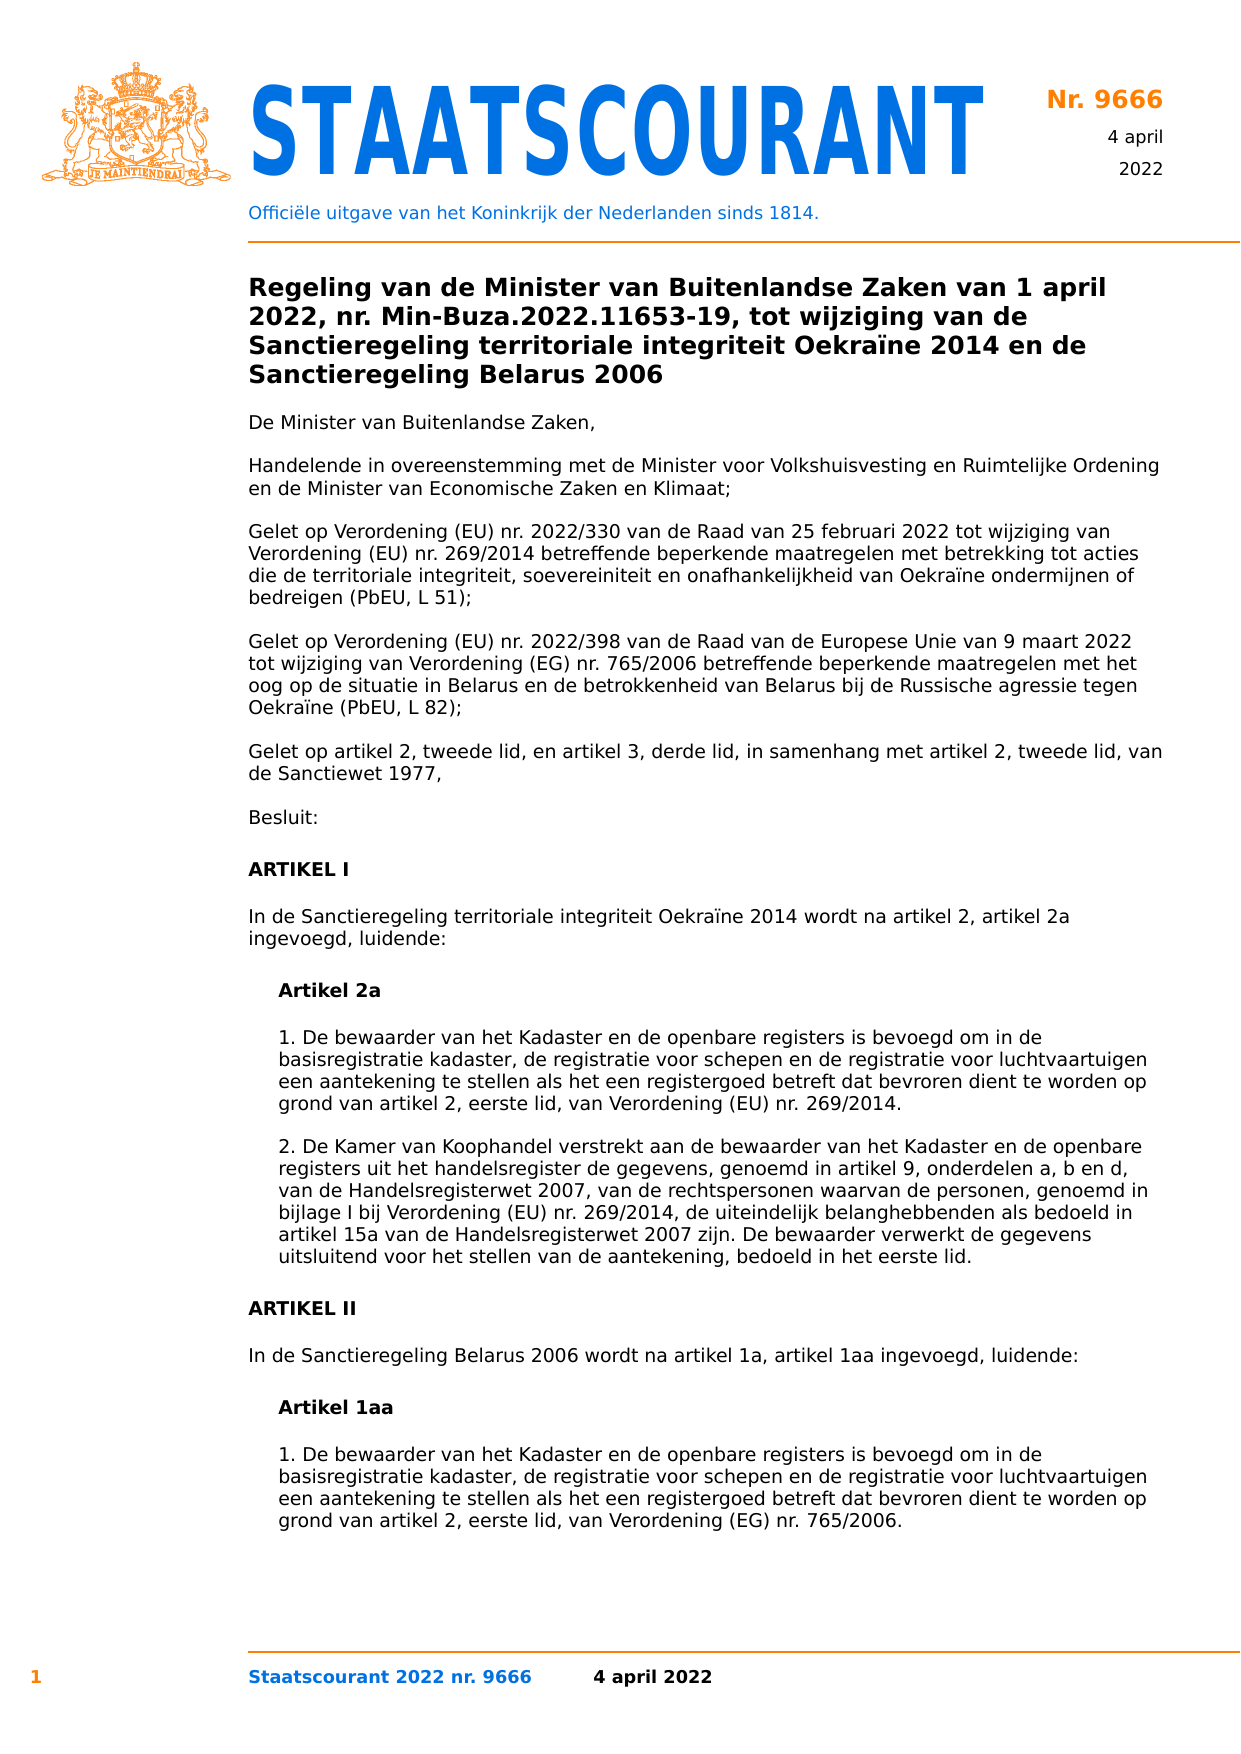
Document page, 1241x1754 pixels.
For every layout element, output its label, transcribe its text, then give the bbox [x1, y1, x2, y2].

text Gelet op Verordening (EU) nr. 2022/330 van de Raad van 25 februari 2022 tot wijziging van Verordening (EU) nr. 269/2014 betreffende beperkende maatregelen met betrekking tot acties die de territoriale integriteit, soevereiniteit en onafhankelijkheid van Oekraïne ondermijnen of bedreigen (PbEU, L 51); [248, 521, 1163, 609]
subtitle Artikel 1aa [278, 1397, 1163, 1419]
text In de Sanctieregeling Belarus 2006 wordt na artikel 1a, artikel 1aa ingevoegd, luidende: [248, 1345, 1163, 1367]
table_header [25, 62, 248, 241]
text In de Sanctieregeling territoriale integriteit Oekraïne 2014 wordt na artikel 2, artikel 2a ingevoegd, luidende: [248, 906, 1163, 949]
text De Minister van Buitenlandse Zaken, [248, 412, 1163, 433]
table_cell 4 april [998, 121, 1240, 153]
text Gelet op artikel 2, tweede lid, en artikel 3, derde lid, in samenhang met artikel 2, tweede lid, van de Sanctiewet 1977, [248, 741, 1163, 785]
table_cell 2022 [998, 153, 1240, 203]
picture [41, 62, 231, 186]
subtitle ARTIKEL I [248, 859, 1163, 881]
text Besluit: [248, 807, 1163, 829]
subtitle Regeling van de Minister van Buitenlandse Zaken van 1 april 2022, nr. Min-Buza.2022.11653-19, tot wijziging van de Sanctieregeling territoriale integriteit Oekraïne 2014 en de Sanctieregeling Belarus 2006 [248, 273, 1163, 390]
table_header Nr. 9666 [998, 62, 1240, 121]
table_cell Officiële uitgave van het Koninkrijk der Nederlanden sinds 1814. [248, 203, 1240, 241]
text Gelet op Verordening (EU) nr. 2022/398 van de Raad van de Europese Unie van 9 maart 2022 tot wijziging van Verordening (EG) nr. 765/2006 betreffende beperkende maatregelen met het oog op de situatie in Belarus en de betrokkenheid van Belarus bij de Russische agressie tegen Oekraïne (PbEU, L 82); [248, 631, 1163, 719]
text 1. De bewaarder van het Kadaster en de openbare registers is bevoegd om in de basisregistratie kadaster, de registratie voor schepen en de registratie voor luchtvaartuigen een aantekening te stellen als het een registergoed betreft dat bevroren dient te worden op grond van artikel 2, eerste lid, van Verordening (EU) nr. 269/2014. [278, 1027, 1163, 1114]
table_header STAATSCOURANT [248, 62, 998, 203]
subtitle ARTIKEL II [248, 1298, 1163, 1320]
text 2. De Kamer van Koophandel verstrekt aan de bewaarder van het Kadaster en de openbare registers uit het handelsregister de gegevens, genoemd in artikel 9, onderdelen a, b en d, van de Handelsregisterwet 2007, van de rechtspersonen waarvan de personen, genoemd in bijlage I bij Verordening (EU) nr. 269/2014, de uiteindelijk belanghebbenden als bedoeld in artikel 15a van de Handelsregisterwet 2007 zijn. De bewaarder verwerkt de gegevens uitsluitend voor het stellen van de aantekening, bedoeld in het eerste lid. [278, 1136, 1163, 1268]
text Handelende in overeenstemming met de Minister voor Volkshuisvesting en Ruimtelijke Ordening en de Minister van Economische Zaken en Klimaat; [248, 455, 1163, 499]
subtitle Artikel 2a [278, 979, 1163, 1002]
text 1. De bewaarder van het Kadaster en de openbare registers is bevoegd om in de basisregistratie kadaster, de registratie voor schepen en de registratie voor luchtvaartuigen een aantekening te stellen als het een registergoed betreft dat bevroren dient te worden op grond van artikel 2, eerste lid, van Verordening (EG) nr. 765/2006. [278, 1444, 1163, 1532]
